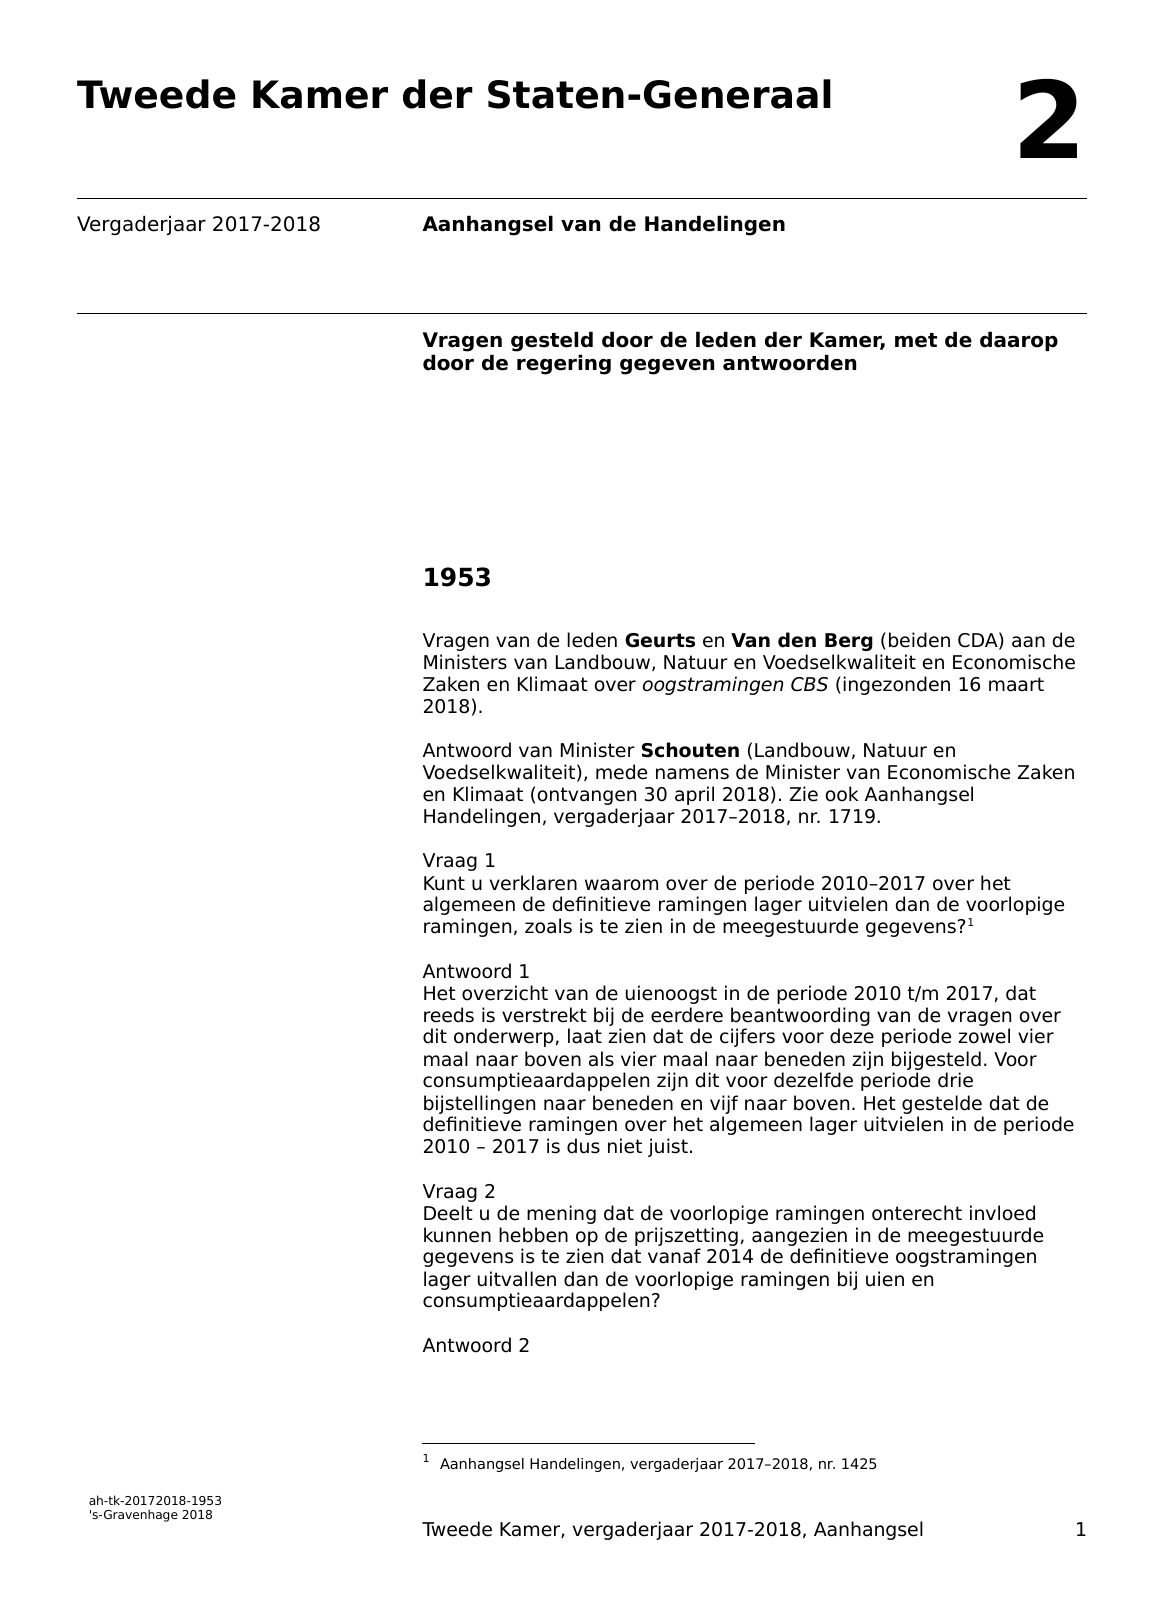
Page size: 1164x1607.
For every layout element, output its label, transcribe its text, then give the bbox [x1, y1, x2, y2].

table_header Tweede Kamer der Staten-Generaal [77, 59, 886, 198]
text Antwoord van Minister Schouten (Landbouw, Natuur en Voedselkwaliteit), mede namens de Minister van Economische Zaken en Klimaat (ontvangen 30 april 2018). Zie ook Aanhangsel Handelingen, vergaderjaar 2017–2018, nr. 1719. [422, 740, 1087, 828]
text 1953 [422, 563, 1087, 592]
text Vragen van de leden Geurts en Van den Berg (beiden CDA) aan de Ministers van Landbouw, Natuur en Voedselkwaliteit en Economische Zaken en Klimaat over oogstramingen CBS (ingezonden 16 maart 2018). [422, 630, 1087, 718]
table_cell Aanhangsel van de Handelingen [422, 199, 1087, 313]
text Deelt u de mening dat de voorlopige ramingen onterecht invloed kunnen hebben op de prijszetting, aangezien in de meegestuurde gegevens is te zien dat vanaf 2014 de definitieve oogstramingen lager uitvallen dan de voorlopige ramingen bij uien en consumptieaardappelen? [422, 1202, 1087, 1312]
text Aanhangsel Handelingen, vergaderjaar 2017–2018, nr. 1425 [422, 1452, 1087, 1474]
text 's-Gravenhage 2018 [88, 1508, 323, 1522]
text Antwoord 2 [422, 1334, 1087, 1357]
text Kunt u verklaren waarom over de periode 2010–2017 over het algemeen de definitieve ramingen lager uitvielen dan de voorlopige ramingen, zoals is te zien in de meegestuurde gegevens? [422, 872, 1087, 938]
text Vraag 2 [422, 1181, 1087, 1202]
table_cell [77, 314, 422, 375]
text Vraag 1 [422, 850, 1087, 872]
table_header 2 [886, 59, 1087, 198]
text ah-tk-20172018-1953 [88, 1494, 323, 1508]
text Het overzicht van de uienoogst in de periode 2010 t/m 2017, dat reeds is verstrekt bij de eerdere beantwoording van de vragen over dit onderwerp, laat zien dat de cijfers voor deze periode zowel vier maal naar boven als vier maal naar beneden zijn bijgesteld. Voor consumptieaardappelen zijn dit voor dezelfde periode drie bijstellingen naar beneden en vijf naar boven. Het gestelde dat de definitieve ramingen over het algemeen lager uitvielen in de periode 2010 – 2017 is dus niet juist. [422, 982, 1087, 1158]
table_cell Vragen gesteld door de leden der Kamer, met de daarop door de regering gegeven antwoorden [422, 314, 1087, 375]
table_cell Vergaderjaar 2017-2018 [77, 199, 422, 313]
text Antwoord 1 [422, 961, 1087, 982]
